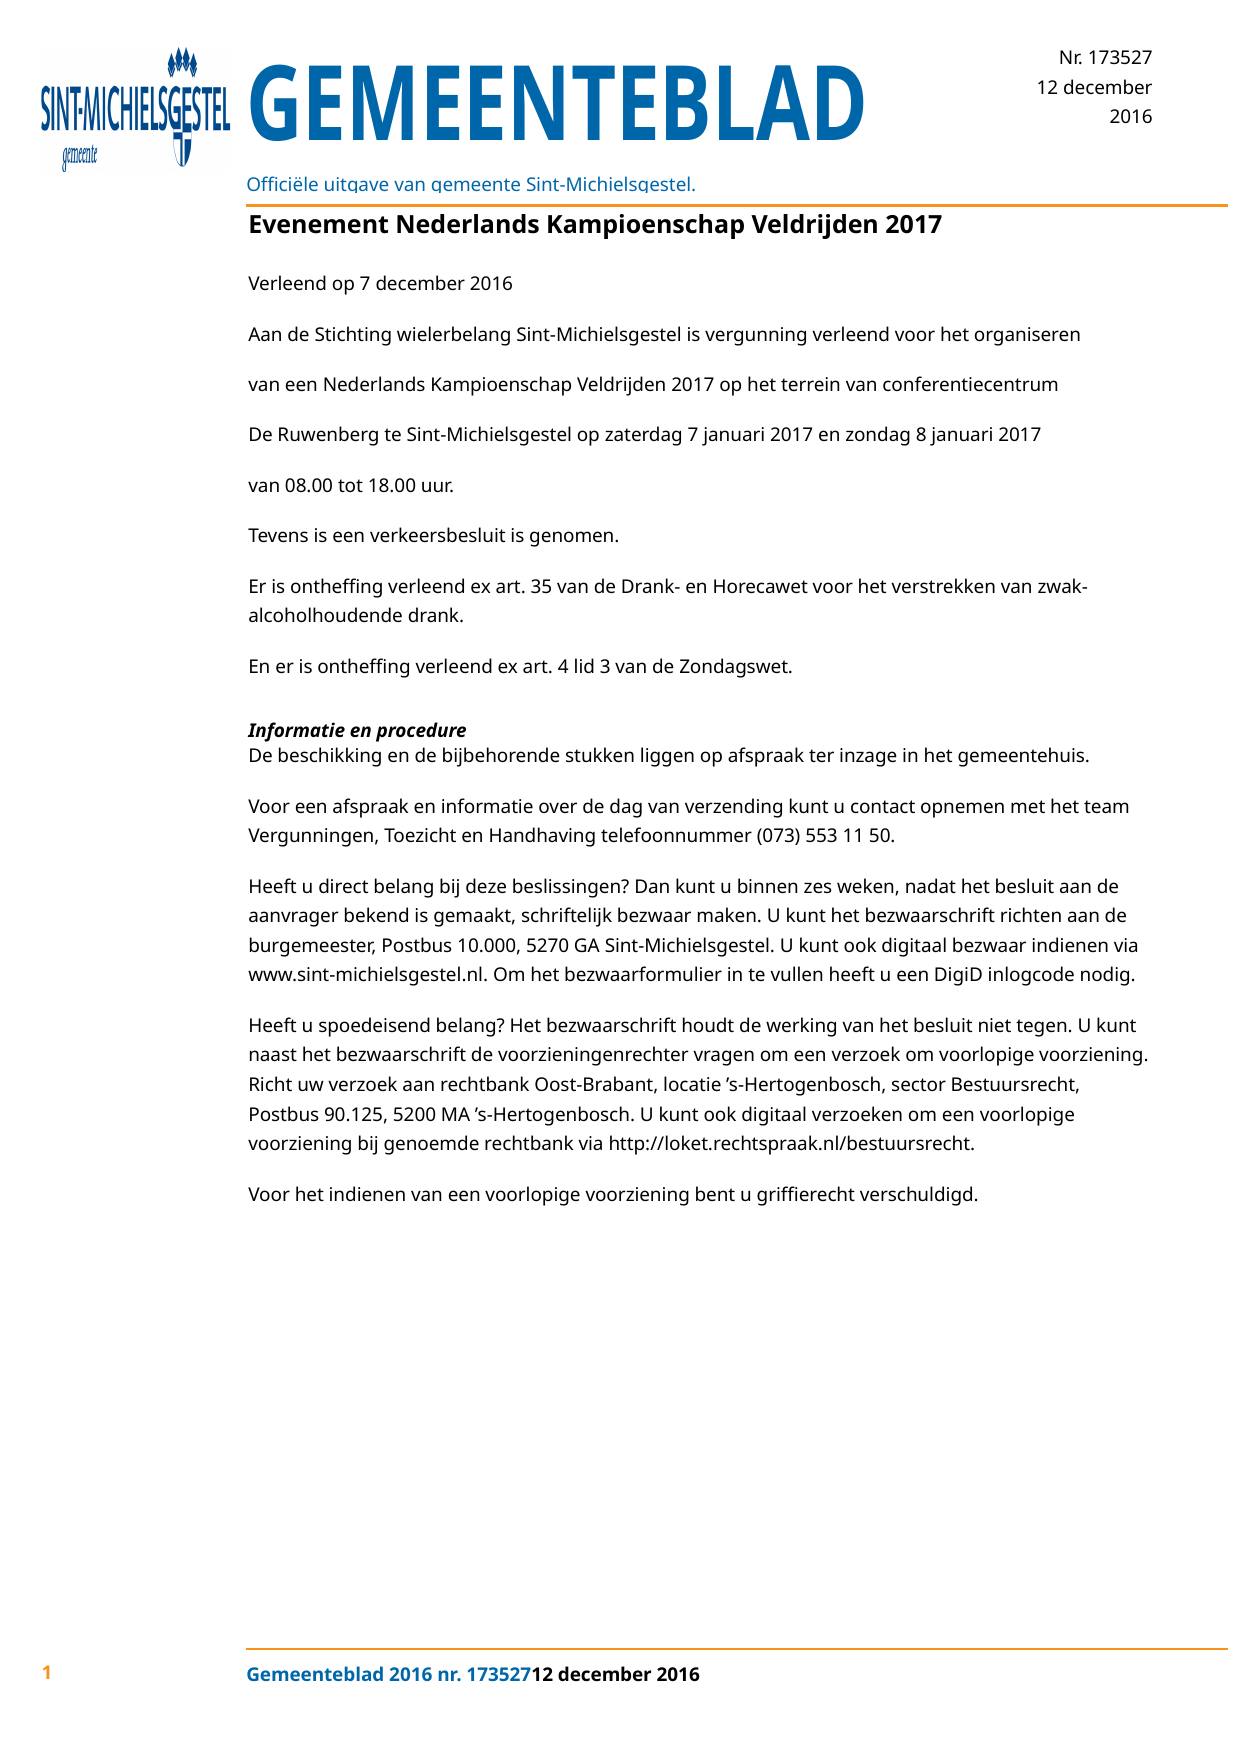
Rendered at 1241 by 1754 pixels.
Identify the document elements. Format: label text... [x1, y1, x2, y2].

text Tevens is een verkeersbesluit is genomen. [248, 522, 1152, 548]
text De beschikking en de bijbehorende stukken liggen op afspraak ter inzage in het gemeentehuis. [248, 742, 1152, 768]
text Verleend op 7 december 2016 [248, 270, 1152, 296]
text Informatie en procedure [248, 717, 1152, 742]
picture [41, 47, 231, 172]
text van 08.00 tot 18.00 uur. [248, 472, 1152, 498]
text Er is ontheffing verleend ex art. 35 van de Drank- en Horecawet voor het verstrekken van zwak-alcoholhoudende drank. [248, 573, 1152, 628]
text De Ruwenberg te Sint-Michielsgestel op zaterdag 7 januari 2017 en zondag 8 januari 2017 [248, 422, 1152, 447]
text Voor het indienen van een voorlopige voorziening bent u griffierecht verschuldigd. [248, 1181, 1152, 1207]
text Aan de Stichting wielerbelang Sint-Michielsgestel is vergunning verleend voor het organiseren [248, 321, 1152, 346]
text Heeft u spoedeisend belang? Het bezwaarschrift houdt de werking van het besluit niet tegen. U kunt naast het bezwaarschrift de voorzieningenrechter vragen om een verzoek om voorlopige voorziening. Richt uw verzoek aan rechtbank Oost-Brabant, locatie ’s-Hertogenbosch, sector Bestuursrecht, Postbus 90.125, 5200 MA ’s-Hertogenbosch. U kunt ook digitaal verzoeken om een voorlopige voorziening bij genoemde rechtbank via http://loket.rechtspraak.nl/bestuursrecht. [248, 1012, 1152, 1156]
text van een Nederlands Kampioenschap Veldrijden 2017 op het terrein van conferentiecentrum [248, 371, 1152, 397]
text Heeft u direct belang bij deze beslissingen? Dan kunt u binnen zes weken, nadat het besluit aan de aanvrager bekend is gemaakt, schriftelijk bezwaar maken. U kunt het bezwaarschrift richten aan de burgemeester, Postbus 10.000, 5270 GA Sint-Michielsgestel. U kunt ook digitaal bezwaar indienen via www.sint-michielsgestel.nl. Om het bezwaarformulier in te vullen heeft u een DigiD inlogcode nodig. [248, 873, 1152, 987]
text Evenement Nederlands Kampioenschap Veldrijden 2017 [248, 207, 1152, 241]
text Voor een afspraak en informatie over de dag van verzending kunt u contact opnemen met het team Vergunningen, Toezicht en Handhaving telefoonnummer (073) 553 11 50. [248, 793, 1152, 848]
text En er is ontheffing verleend ex art. 4 lid 3 van de Zondagswet. [248, 653, 1152, 678]
